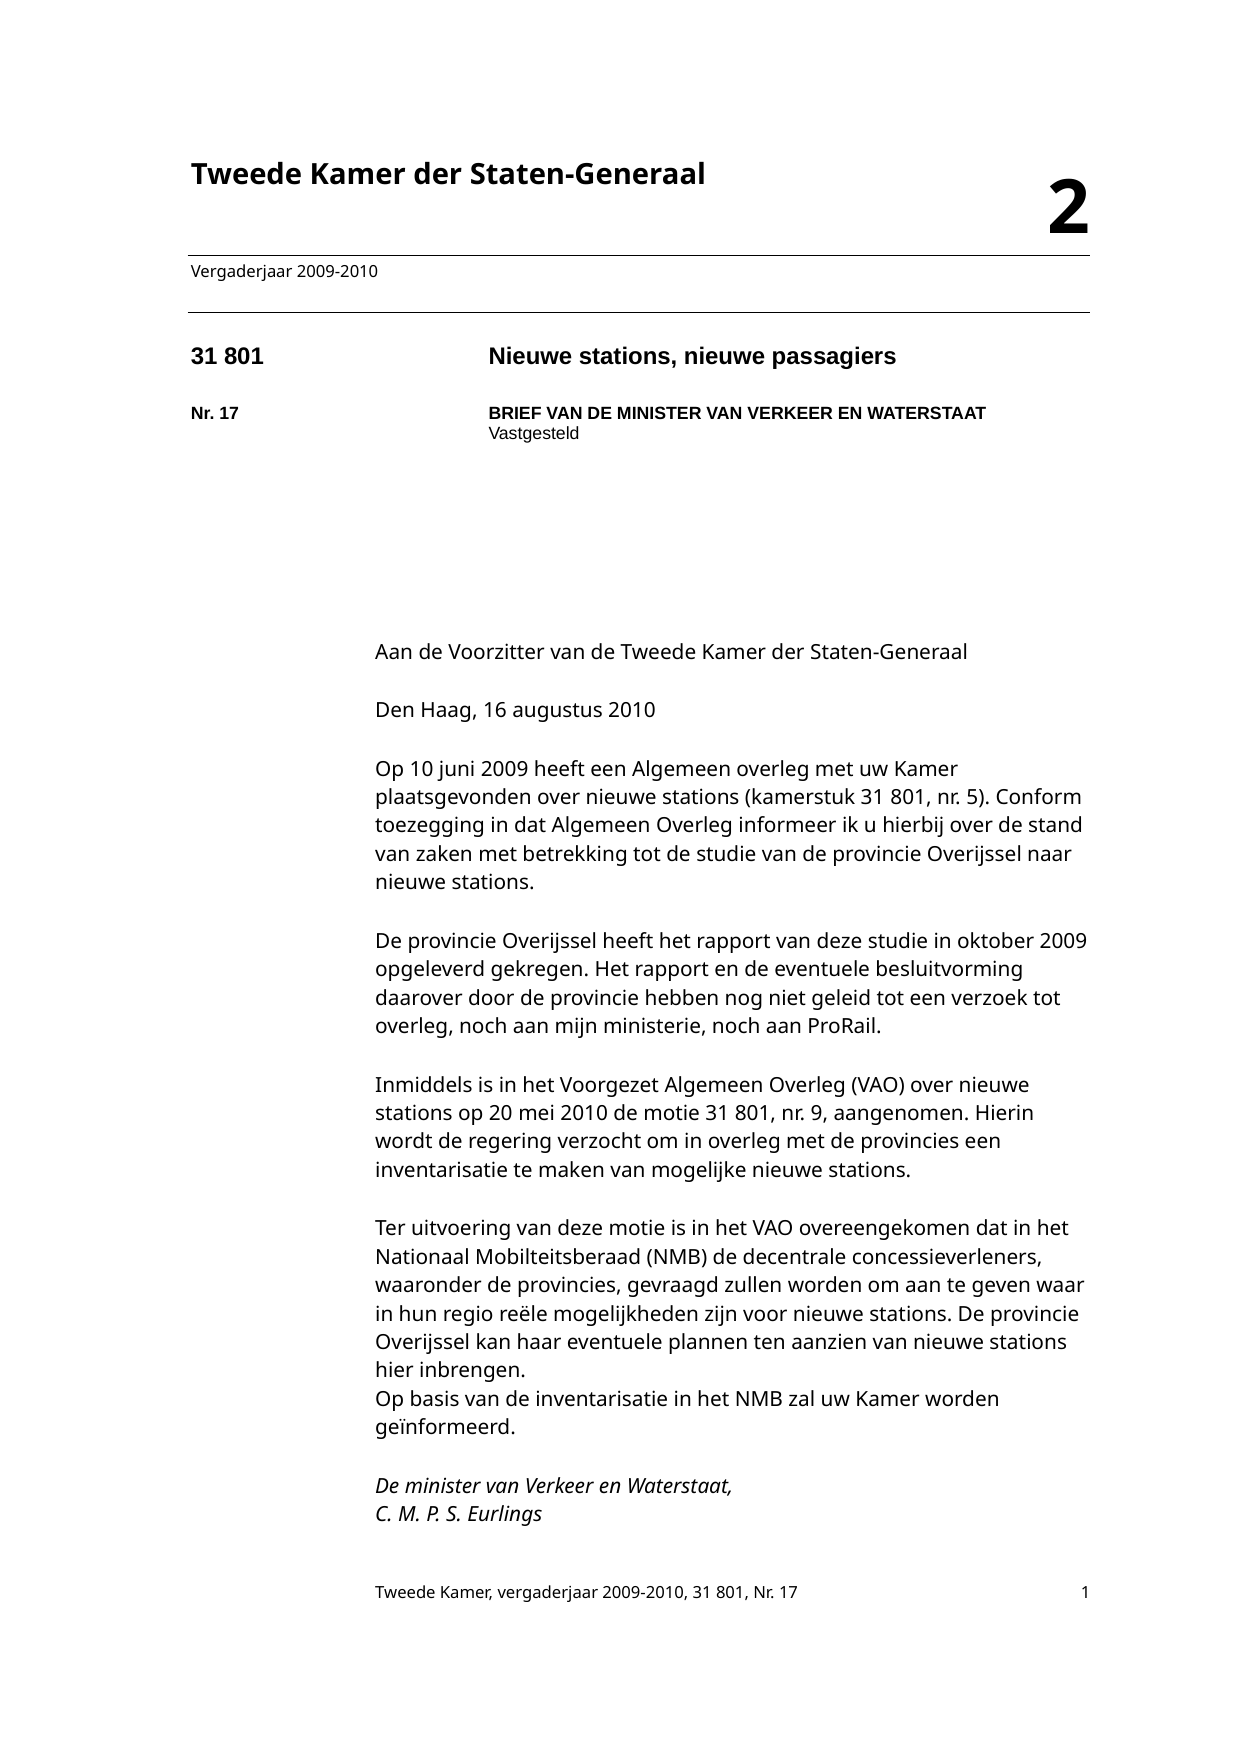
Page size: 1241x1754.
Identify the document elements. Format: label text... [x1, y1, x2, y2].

table_cell Nr. 17 [188, 399, 485, 518]
table_cell Nieuwe stations, nieuwe passagiers [485, 339, 1090, 399]
text Den Haag, 16 augustus 2010 [375, 695, 1090, 724]
text Op basis van de inventarisatie in het NMB zal uw Kamer worden geïnformeerd. [375, 1384, 1090, 1441]
table_cell 31 801 [188, 339, 485, 399]
text Aan de Voorzitter van de Tweede Kamer der Staten-Generaal [375, 637, 1090, 665]
table_cell Vergaderjaar 2009-2010 [188, 256, 485, 312]
table_header Tweede Kamer der Staten-Generaal [188, 150, 909, 255]
table_cell [485, 256, 1090, 312]
text De minister van Verkeer en Waterstaat, [375, 1471, 1090, 1499]
text C. M. P. S. Eurlings [375, 1499, 1090, 1528]
text Ter uitvoering van deze motie is in het VAO overeengekomen dat in het Nationaal Mobilteitsberaad (NMB) de decentrale concessieverleners, waaronder de provincies, gevraagd zullen worden om aan te geven waar in hun regio reële mogelijkheden zijn voor nieuwe stations. De provincie Overijssel kan haar eventuele plannen ten aanzien van nieuwe stations hier inbrengen. [375, 1213, 1090, 1384]
text De provincie Overijssel heeft het rapport van deze studie in oktober 2009 opgeleverd gekregen. Het rapport en de eventuele besluitvorming daarover door de provincie hebben nog niet geleid tot een verzoek tot overleg, noch aan mijn ministerie, noch aan ProRail. [375, 926, 1090, 1040]
text Op 10 juni 2009 heeft een Algemeen overleg met uw Kamer plaatsgevonden over nieuwe stations (kamerstuk 31 801, nr. 5). Conform toezegging in dat Algemeen Overleg informeer ik u hierbij over de stand van zaken met betrekking tot de studie van de provincie Overijssel naar nieuwe stations. [375, 754, 1090, 896]
table_cell [485, 313, 1090, 339]
table_cell [188, 313, 485, 339]
text Inmiddels is in het Voorgezet Algemeen Overleg (VAO) over nieuwe stations op 20 mei 2010 de motie 31 801, nr. 9, aangenomen. Hierin wordt de regering verzocht om in overleg met de provincies een inventarisatie te maken van mogelijke nieuwe stations. [375, 1070, 1090, 1183]
table_cell BRIEF VAN DE MINISTER VAN VERKEER EN WATERSTAAT Vastgesteld [485, 399, 1090, 518]
table_header 2 [910, 150, 1090, 255]
